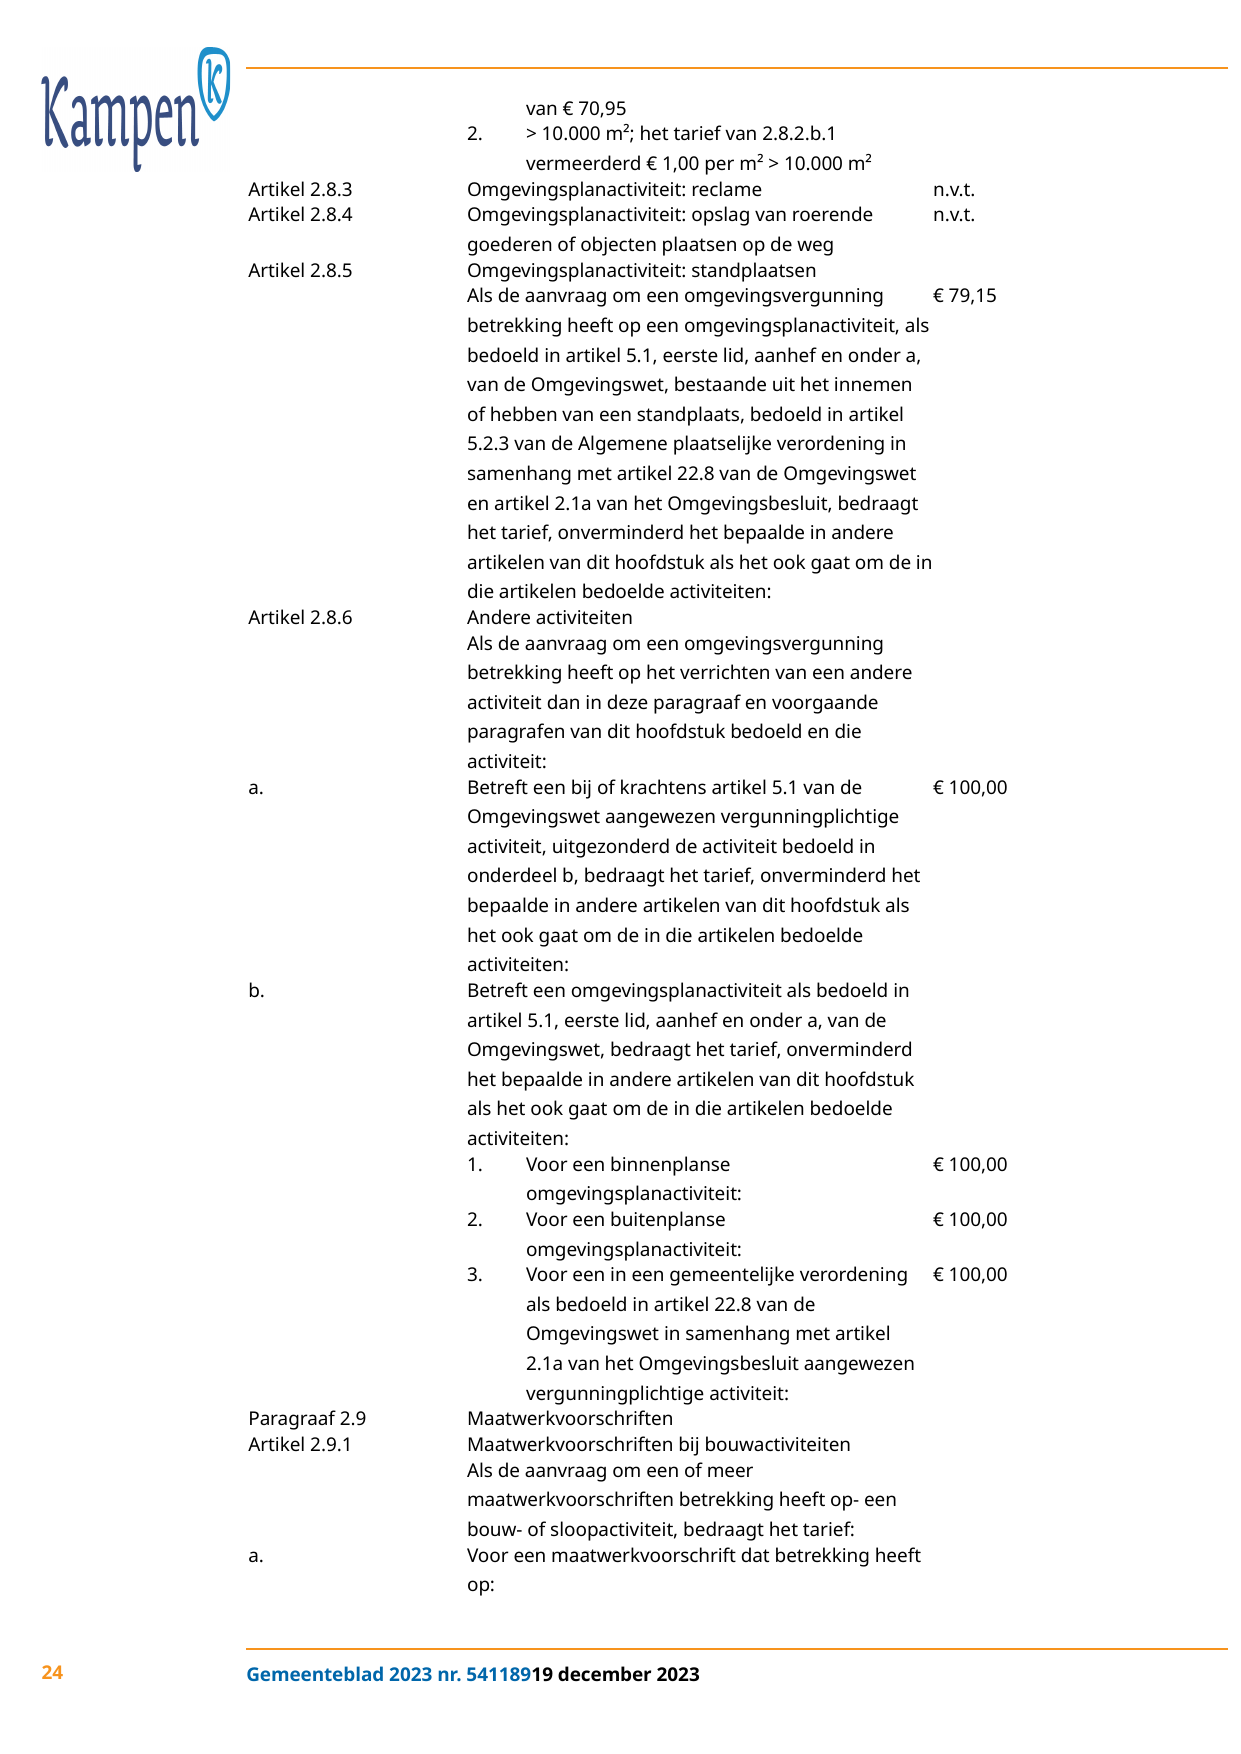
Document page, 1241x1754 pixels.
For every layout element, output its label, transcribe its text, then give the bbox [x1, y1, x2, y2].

table_cell [933, 630, 1152, 774]
table_cell Andere activiteiten [467, 604, 933, 630]
table_cell € 100,00 [933, 774, 1152, 977]
table_cell Paragraaf 2.9 [248, 1406, 467, 1431]
table_cell [933, 1457, 1152, 1542]
table_cell [248, 283, 467, 604]
table_cell [933, 1406, 1152, 1431]
table_cell [933, 1431, 1152, 1457]
table_cell [248, 121, 467, 176]
table_cell [933, 257, 1152, 283]
table_cell [933, 1542, 1152, 1597]
table_cell € 100,00 [933, 1206, 1152, 1261]
table_cell Omgevingsplanactiviteit: reclame [467, 176, 933, 202]
table_cell Omgevingsplanactiviteit: standplaatsen [467, 257, 933, 283]
table_cell Voor een binnenplanse omgevingsplanactiviteit: [467, 1151, 933, 1206]
table_cell Maatwerkvoorschriften [467, 1406, 933, 1431]
table_cell a. [248, 1542, 467, 1597]
table_cell [248, 1206, 467, 1261]
table_cell [248, 95, 467, 121]
table_cell Artikel 2.8.5 [248, 257, 467, 283]
table_cell Voor een maatwerkvoorschrift dat betrekking heeft op: [467, 1542, 933, 1597]
table_cell n.v.t. [933, 176, 1152, 202]
table_cell Voor een in een gemeentelijke verordening als bedoeld in artikel 22.8 van de Omgevingswet in samenhang met artikel 2.1a van het Omgevingsbesluit aangewezen vergunningplichtige activiteit: [467, 1261, 933, 1406]
table_cell [248, 630, 467, 774]
table_cell Artikel 2.8.6 [248, 604, 467, 630]
table_cell Betreft een omgevingsplanactiviteit als bedoeld in artikel 5.1, eerste lid, aanhef en onder a, van de Omgevingswet, bedraagt het tarief, onverminderd het bepaalde in andere artikelen van dit hoofdstuk als het ook gaat om de in die artikelen bedoelde activiteiten: [467, 977, 933, 1151]
table_cell Maatwerkvoorschriften bij bouwactiviteiten [467, 1431, 933, 1457]
table_cell [933, 604, 1152, 630]
table_cell Voor een buitenplanse omgevingsplanactiviteit: [467, 1206, 933, 1261]
table_cell b. [248, 977, 467, 1151]
table_cell Als de aanvraag om een omgevingsvergunning betrekking heeft op een omgevingsplanactiviteit, als bedoeld in artikel 5.1, eerste lid, aanhef en onder a, van de Omgevingswet, bestaande uit het innemen of hebben van een standplaats, bedoeld in artikel 5.2.3 van de Algemene plaatselijke verordening in samenhang met artikel 22.8 van de Omgevingswet en artikel 2.1a van het Omgevingsbesluit, bedraagt het tarief, onverminderd het bepaalde in andere artikelen van dit hoofdstuk als het ook gaat om de in die artikelen bedoelde activiteiten: [467, 283, 933, 604]
table_cell [248, 1457, 467, 1542]
table_cell [933, 977, 1152, 1151]
table_cell [933, 121, 1152, 176]
table_cell Artikel 2.9.1 [248, 1431, 467, 1457]
table_cell € 100,00 [933, 1261, 1152, 1406]
table_cell > 10.000 m²; het tarief van 2.8.2.b.1 vermeerderd € 1,00 per m² > 10.000 m² [467, 121, 933, 176]
table_cell Betreft een bij of krachtens artikel 5.1 van de Omgevingswet aangewezen vergunningplichtige activiteit, uitgezonderd de activiteit bedoeld in onderdeel b, bedraagt het tarief, onverminderd het bepaalde in andere artikelen van dit hoofdstuk als het ook gaat om de in die artikelen bedoelde activiteiten: [467, 774, 933, 977]
table_cell a. [248, 774, 467, 977]
table_cell van € 70,95 [467, 95, 933, 121]
table_cell Artikel 2.8.4 [248, 202, 467, 257]
table_cell [248, 1261, 467, 1406]
table_cell n.v.t. [933, 202, 1152, 257]
picture [41, 47, 231, 172]
table_cell € 100,00 [933, 1151, 1152, 1206]
table_cell Artikel 2.8.3 [248, 176, 467, 202]
table_cell € 79,15 [933, 283, 1152, 604]
table_cell [248, 1151, 467, 1206]
table_cell [933, 95, 1152, 121]
table_cell Omgevingsplanactiviteit: opslag van roerende goederen of objecten plaatsen op de weg [467, 202, 933, 257]
table_cell Als de aanvraag om een omgevingsvergunning betrekking heeft op het verrichten van een andere activiteit dan in deze paragraaf en voorgaande paragrafen van dit hoofdstuk bedoeld en die activiteit: [467, 630, 933, 774]
table_cell Als de aanvraag om een of meer maatwerkvoorschriften betrekking heeft op- een bouw- of sloopactiviteit, bedraagt het tarief: [467, 1457, 933, 1542]
